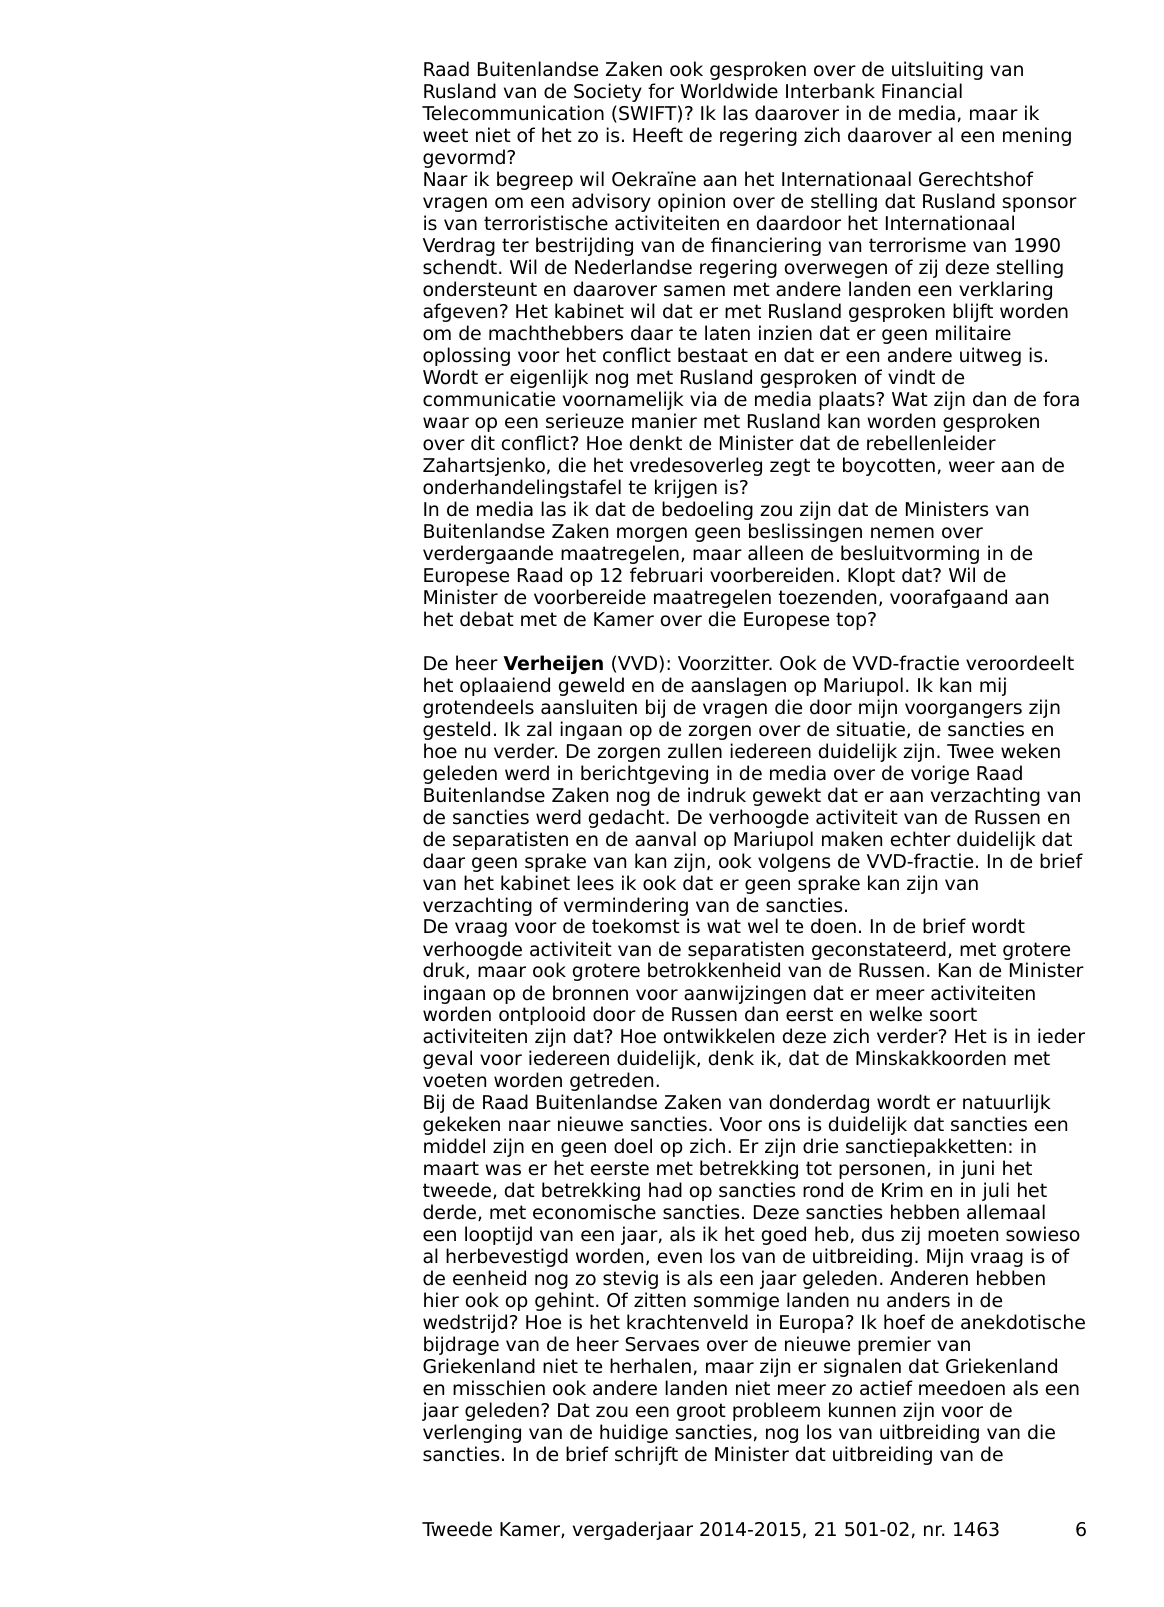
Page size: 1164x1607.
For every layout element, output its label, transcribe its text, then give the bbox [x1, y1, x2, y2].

text Bij de Raad Buitenlandse Zaken van donderdag wordt er natuurlijk gekeken naar nieuwe sancties. Voor ons is duidelijk dat sancties een middel zijn en geen doel op zich. Er zijn drie sanctiepakketten: in maart was er het eerste met betrekking tot personen, in juni het tweede, dat betrekking had op sancties rond de Krim en in juli het derde, met economische sancties. Deze sancties hebben allemaal een looptijd van een jaar, als ik het goed heb, dus zij moeten sowieso al herbevestigd worden, even los van de uitbreiding. Mijn vraag is of de eenheid nog zo stevig is als een jaar geleden. Anderen hebben hier ook op gehint. Of zitten sommige landen nu anders in de wedstrijd? Hoe is het krachtenveld in Europa? Ik hoef de anekdotische bijdrage van de heer Servaes over de nieuwe premier van Griekenland niet te herhalen, maar zijn er signalen dat Griekenland en misschien ook andere landen niet meer zo actief meedoen als een jaar geleden? Dat zou een groot probleem kunnen zijn voor de verlenging van de huidige sancties, nog los van uitbreiding van die sancties. In de brief schrijft de Minister dat uitbreiding van de [422, 1092, 1087, 1466]
text Raad Buitenlandse Zaken ook gesproken over de uitsluiting van Rusland van de Society for Worldwide Interbank Financial Telecommunication (SWIFT)? Ik las daarover in de media, maar ik weet niet of het zo is. Heeft de regering zich daarover al een mening gevormd? [422, 59, 1087, 169]
text Naar ik begreep wil Oekraïne aan het Internationaal Gerechtshof vragen om een advisory opinion over de stelling dat Rusland sponsor is van terroristische activiteiten en daardoor het Internationaal Verdrag ter bestrijding van de financiering van terrorisme van 1990 schendt. Wil de Nederlandse regering overwegen of zij deze stelling ondersteunt en daarover samen met andere landen een verklaring afgeven? Het kabinet wil dat er met Rusland gesproken blijft worden om de machthebbers daar te laten inzien dat er geen militaire oplossing voor het conflict bestaat en dat er een andere uitweg is. Wordt er eigenlijk nog met Rusland gesproken of vindt de communicatie voornamelijk via de media plaats? Wat zijn dan de fora waar op een serieuze manier met Rusland kan worden gesproken over dit conflict? Hoe denkt de Minister dat de rebellenleider Zahartsjenko, die het vredesoverleg zegt te boycotten, weer aan de onderhandelingstafel te krijgen is? [422, 169, 1087, 499]
text De vraag voor de toekomst is wat wel te doen. In de brief wordt verhoogde activiteit van de separatisten geconstateerd, met grotere druk, maar ook grotere betrokkenheid van de Russen. Kan de Minister ingaan op de bronnen voor aanwijzingen dat er meer activiteiten worden ontplooid door de Russen dan eerst en welke soort activiteiten zijn dat? Hoe ontwikkelen deze zich verder? Het is in ieder geval voor iedereen duidelijk, denk ik, dat de Minskakkoorden met voeten worden getreden. [422, 916, 1087, 1092]
text De heer Verheijen (VVD): Voorzitter. Ook de VVD-fractie veroordeelt het oplaaiend geweld en de aanslagen op Mariupol. Ik kan mij grotendeels aansluiten bij de vragen die door mijn voorgangers zijn gesteld. Ik zal ingaan op de zorgen over de situatie, de sancties en hoe nu verder. De zorgen zullen iedereen duidelijk zijn. Twee weken geleden werd in berichtgeving in de media over de vorige Raad Buitenlandse Zaken nog de indruk gewekt dat er aan verzachting van de sancties werd gedacht. De verhoogde activiteit van de Russen en de separatisten en de aanval op Mariupol maken echter duidelijk dat daar geen sprake van kan zijn, ook volgens de VVD-fractie. In de brief van het kabinet lees ik ook dat er geen sprake kan zijn van verzachting of vermindering van de sancties. [422, 653, 1087, 916]
text In de media las ik dat de bedoeling zou zijn dat de Ministers van Buitenlandse Zaken morgen geen beslissingen nemen over verdergaande maatregelen, maar alleen de besluitvorming in de Europese Raad op 12 februari voorbereiden. Klopt dat? Wil de Minister de voorbereide maatregelen toezenden, voorafgaand aan het debat met de Kamer over die Europese top? [422, 499, 1087, 631]
